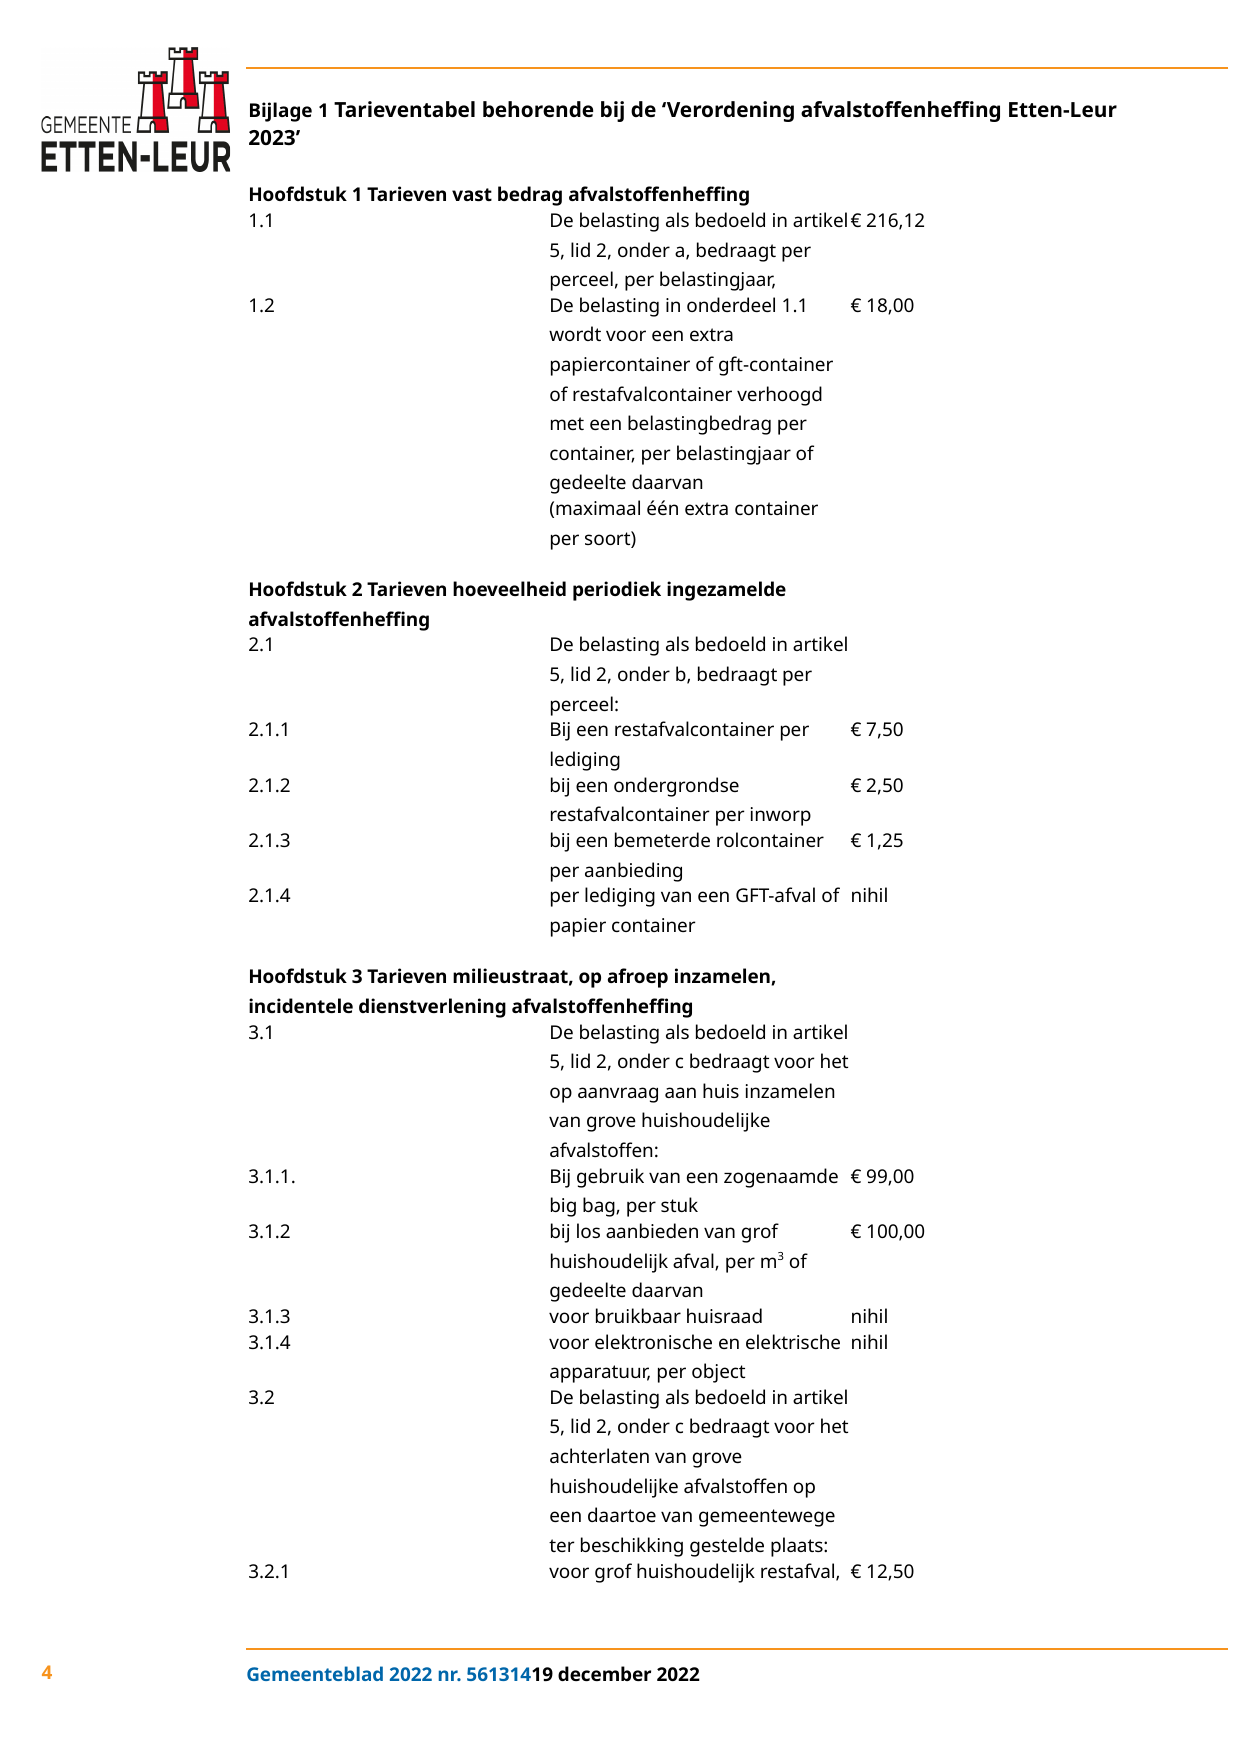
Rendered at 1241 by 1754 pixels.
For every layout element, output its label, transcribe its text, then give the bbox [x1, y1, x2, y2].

table_cell € 18,00 [850, 292, 1152, 495]
table_cell [850, 1384, 1152, 1558]
table_cell Hoofdstuk 2 Tarieven hoeveelheid periodiek ingezamelde afvalstoffenheffing [248, 576, 850, 632]
table_cell 2.1 [248, 632, 549, 717]
table_cell 2.1.1 [248, 717, 549, 772]
table_cell 3.2.1 [248, 1558, 549, 1583]
table_cell [850, 964, 1152, 1019]
table_cell [248, 495, 549, 551]
table_cell Bij gebruik van een zogenaamde big bag, per stuk [549, 1163, 850, 1218]
table_cell De belasting als bedoeld in artikel 5, lid 2, onder c bedraagt voor het achterlaten van grove huishoudelijke afvalstoffen op een daartoe van gemeentewege ter beschikking gestelde plaats: [549, 1384, 850, 1558]
table_cell Hoofdstuk 3 Tarieven milieustraat, op afroep inzamelen, incidentele dienstverlening afvalstoffenheffing [248, 964, 850, 1019]
table_cell 2.1.2 [248, 772, 549, 827]
table_cell 3.1.1. [248, 1163, 549, 1218]
table_cell € 2,50 [850, 772, 1152, 827]
table_cell € 99,00 [850, 1163, 1152, 1218]
table_cell 3.1 [248, 1019, 549, 1163]
table_cell voor grof huishoudelijk restafval, [549, 1558, 850, 1583]
table_cell 1.2 [248, 292, 549, 495]
table_cell 3.2 [248, 1384, 549, 1558]
table_cell [850, 495, 1152, 551]
table_cell [549, 938, 850, 963]
table_header Hoofdstuk 1 Tarieven vast bedrag afvalstoffenheffing [248, 181, 850, 207]
table_cell € 1,25 [850, 827, 1152, 882]
table_cell voor elektronische en elektrische apparatuur, per object [549, 1329, 850, 1384]
table_cell per lediging van een GFT-afval of papier container [549, 883, 850, 938]
text Bijlage 1 Tarieventabel behorende bij de ‘Verordening afvalstoffenheffing Etten-Leur 2023’ [248, 95, 1152, 152]
table_cell 3.1.4 [248, 1329, 549, 1384]
table_cell bij los aanbieden van grof huishoudelijk afval, per m3 of gedeelte daarvan [549, 1218, 850, 1303]
table_cell (maximaal één extra container per soort) [549, 495, 850, 551]
table_cell € 216,12 [850, 207, 1152, 292]
table_cell De belasting als bedoeld in artikel 5, lid 2, onder b, bedraagt per perceel: [549, 632, 850, 717]
table_cell € 12,50 [850, 1558, 1152, 1583]
table_cell [850, 632, 1152, 717]
table_cell € 7,50 [850, 717, 1152, 772]
table_header [850, 181, 1152, 207]
table_cell € 100,00 [850, 1218, 1152, 1303]
table_cell De belasting in onderdeel 1.1 wordt voor een extra papiercontainer of gft-container of restafvalcontainer verhoogd met een belastingbedrag per container, per belastingjaar of gedeelte daarvan [549, 292, 850, 495]
table_cell [850, 576, 1152, 632]
table_cell nihil [850, 1303, 1152, 1329]
table_cell [850, 1019, 1152, 1163]
table_cell 3.1.3 [248, 1303, 549, 1329]
table_cell De belasting als bedoeld in artikel 5, lid 2, onder a, bedraagt per perceel, per belastingjaar, [549, 207, 850, 292]
table_cell [850, 938, 1152, 963]
table_cell [248, 938, 549, 963]
table_cell bij een bemeterde rolcontainer per aanbieding [549, 827, 850, 882]
table_cell bij een ondergrondse restafvalcontainer per inworp [549, 772, 850, 827]
table_cell 2.1.3 [248, 827, 549, 882]
table_cell 1.1 [248, 207, 549, 292]
table_cell De belasting als bedoeld in artikel 5, lid 2, onder c bedraagt voor het op aanvraag aan huis inzamelen van grove huishoudelijke afvalstoffen: [549, 1019, 850, 1163]
table_cell voor bruikbaar huisraad [549, 1303, 850, 1329]
table_cell [248, 551, 549, 576]
table_cell 3.1.2 [248, 1218, 549, 1303]
picture [41, 47, 231, 172]
table_cell nihil [850, 1329, 1152, 1384]
table_cell [850, 551, 1152, 576]
table_cell nihil [850, 883, 1152, 938]
table_cell [549, 551, 850, 576]
table_cell 2.1.4 [248, 883, 549, 938]
table_cell Bij een restafvalcontainer per lediging [549, 717, 850, 772]
